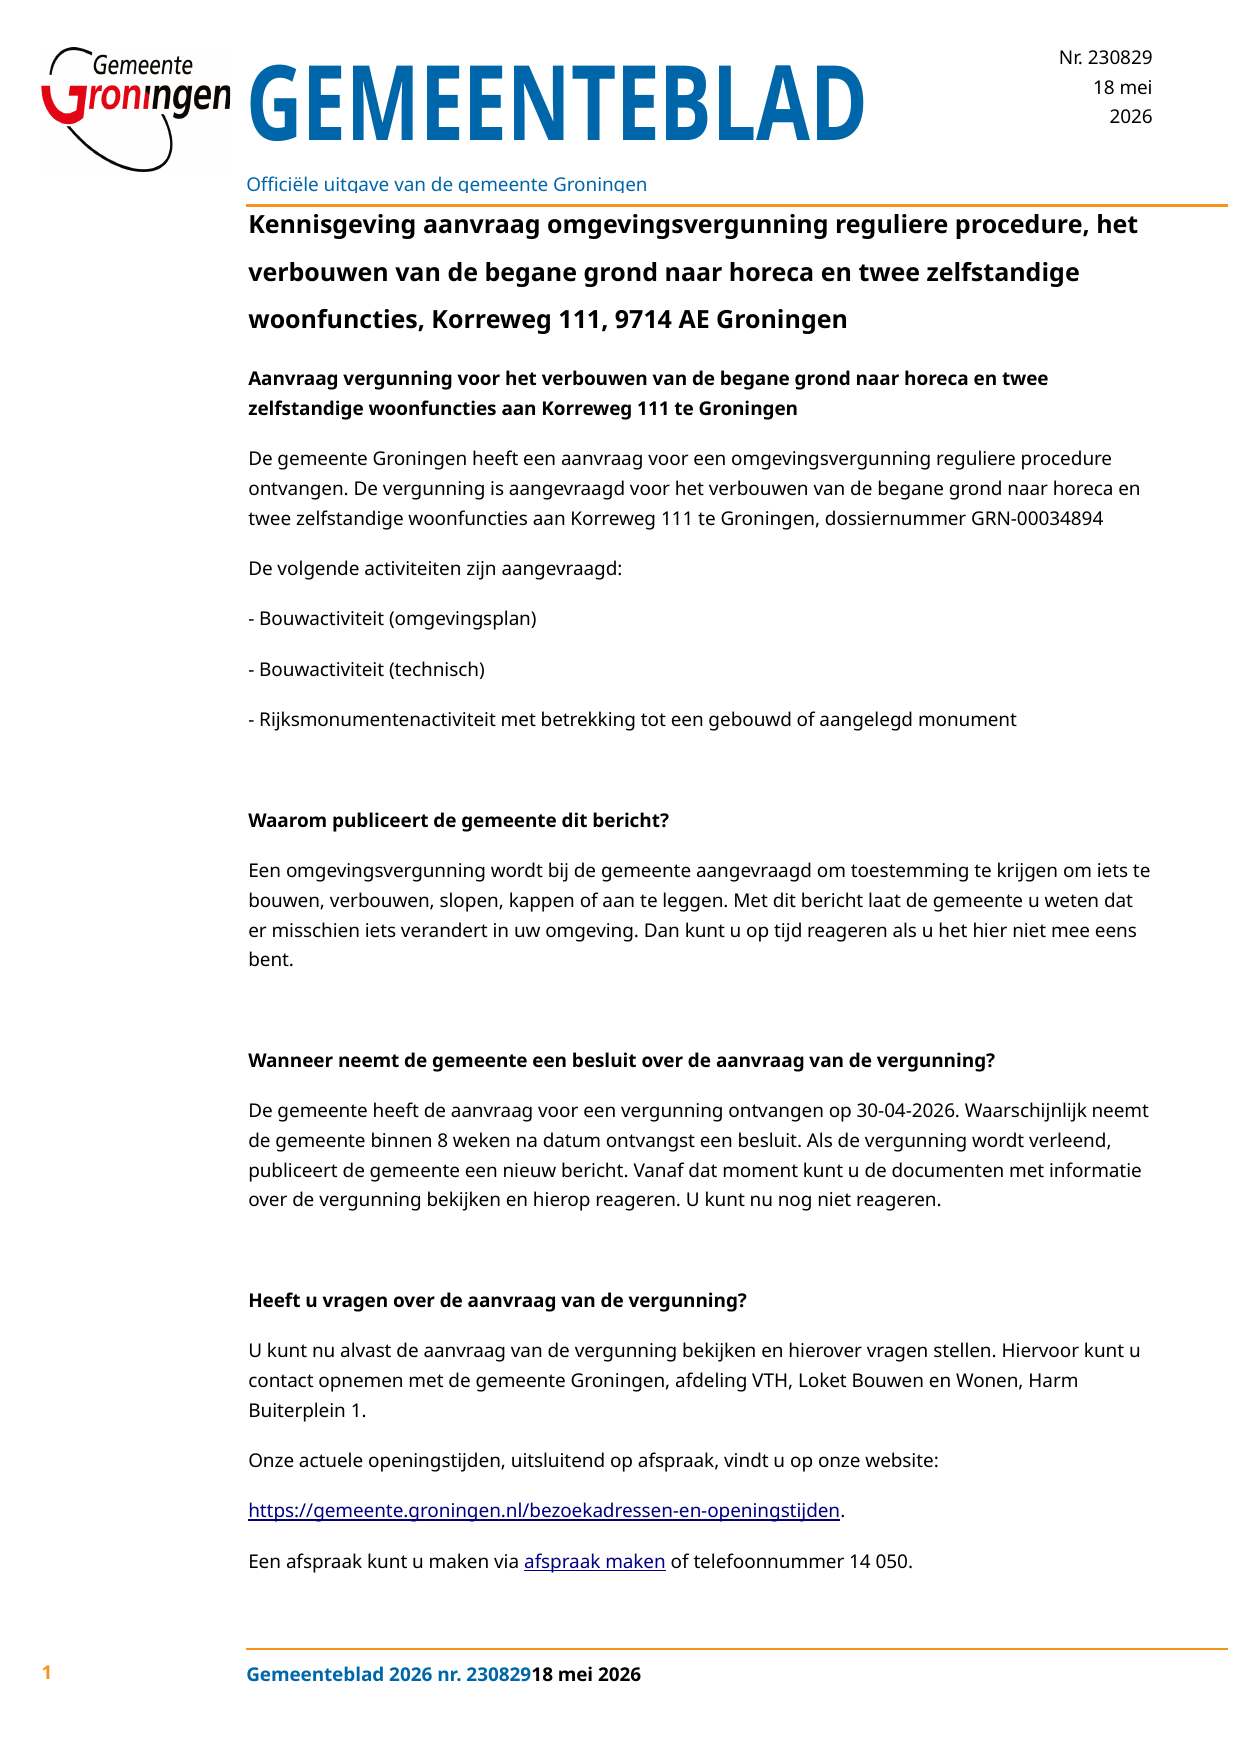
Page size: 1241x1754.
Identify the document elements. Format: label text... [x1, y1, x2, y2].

picture [41, 47, 231, 172]
text - Rijksmonumentenactiviteit met betrekking tot een gebouwd of aangelegd monument [248, 706, 1152, 732]
text De volgende activiteiten zijn aangevraagd: [248, 555, 1152, 581]
text De gemeente Groningen heeft een aanvraag voor een omgevingsvergunning reguliere procedure ontvangen. De vergunning is aangevraagd voor het verbouwen van de begane grond naar horeca en twee zelfstandige woonfuncties aan Korreweg 111 te Groningen, dossiernummer GRN-00034894 [248, 446, 1152, 530]
text Aanvraag vergunning voor het verbouwen van de begane grond naar horeca en twee zelfstandige woonfuncties aan Korreweg 111 te Groningen [248, 366, 1152, 421]
text Wanneer neemt de gemeente een besluit over de aanvraag van de vergunning? [248, 1047, 1152, 1073]
text Onze actuele openingstijden, uitsluitend op afspraak, vindt u op onze website: [248, 1447, 1152, 1473]
text De gemeente heeft de aanvraag voor een vergunning ontvangen op 30-04-2026. Waarschijnlijk neemt de gemeente binnen 8 weken na datum ontvangst een besluit. Als de vergunning wordt verleend, publiceert de gemeente een nieuw bericht. Vanaf dat moment kunt u de documenten met informatie over de vergunning bekijken en hierop reageren. U kunt nu nog niet reageren. [248, 1098, 1152, 1212]
text Kennisgeving aanvraag omgevingsvergunning reguliere procedure, het verbouwen van de begane grond naar horeca en twee zelfstandige woonfuncties, Korreweg 111, 9714 AE Groningen [248, 207, 1152, 336]
text Een afspraak kunt u maken via afspraak maken of telefoonnummer 14 050. [248, 1548, 1152, 1574]
text Een omgevingsvergunning wordt bij de gemeente aangevraagd om toestemming te krijgen om iets te bouwen, verbouwen, slopen, kappen of aan te leggen. Met dit bericht laat de gemeente u weten dat er misschien iets verandert in uw omgeving. Dan kunt u op tijd reageren als u het hier niet mee eens bent. [248, 858, 1152, 972]
text Waarom publiceert de gemeente dit bericht? [248, 807, 1152, 833]
text - Bouwactiviteit (omgevingsplan) [248, 606, 1152, 631]
text - Bouwactiviteit (technisch) [248, 656, 1152, 682]
text U kunt nu alvast de aanvraag van de vergunning bekijken en hierover vragen stellen. Hiervoor kunt u contact opnemen met de gemeente Groningen, afdeling VTH, Loket Bouwen en Wonen, Harm Buiterplein 1. [248, 1338, 1152, 1422]
text https://gemeente.groningen.nl/bezoekadressen-en-openingstijden. [248, 1498, 1152, 1523]
text Heeft u vragen over de aanvraag van de vergunning? [248, 1287, 1152, 1313]
